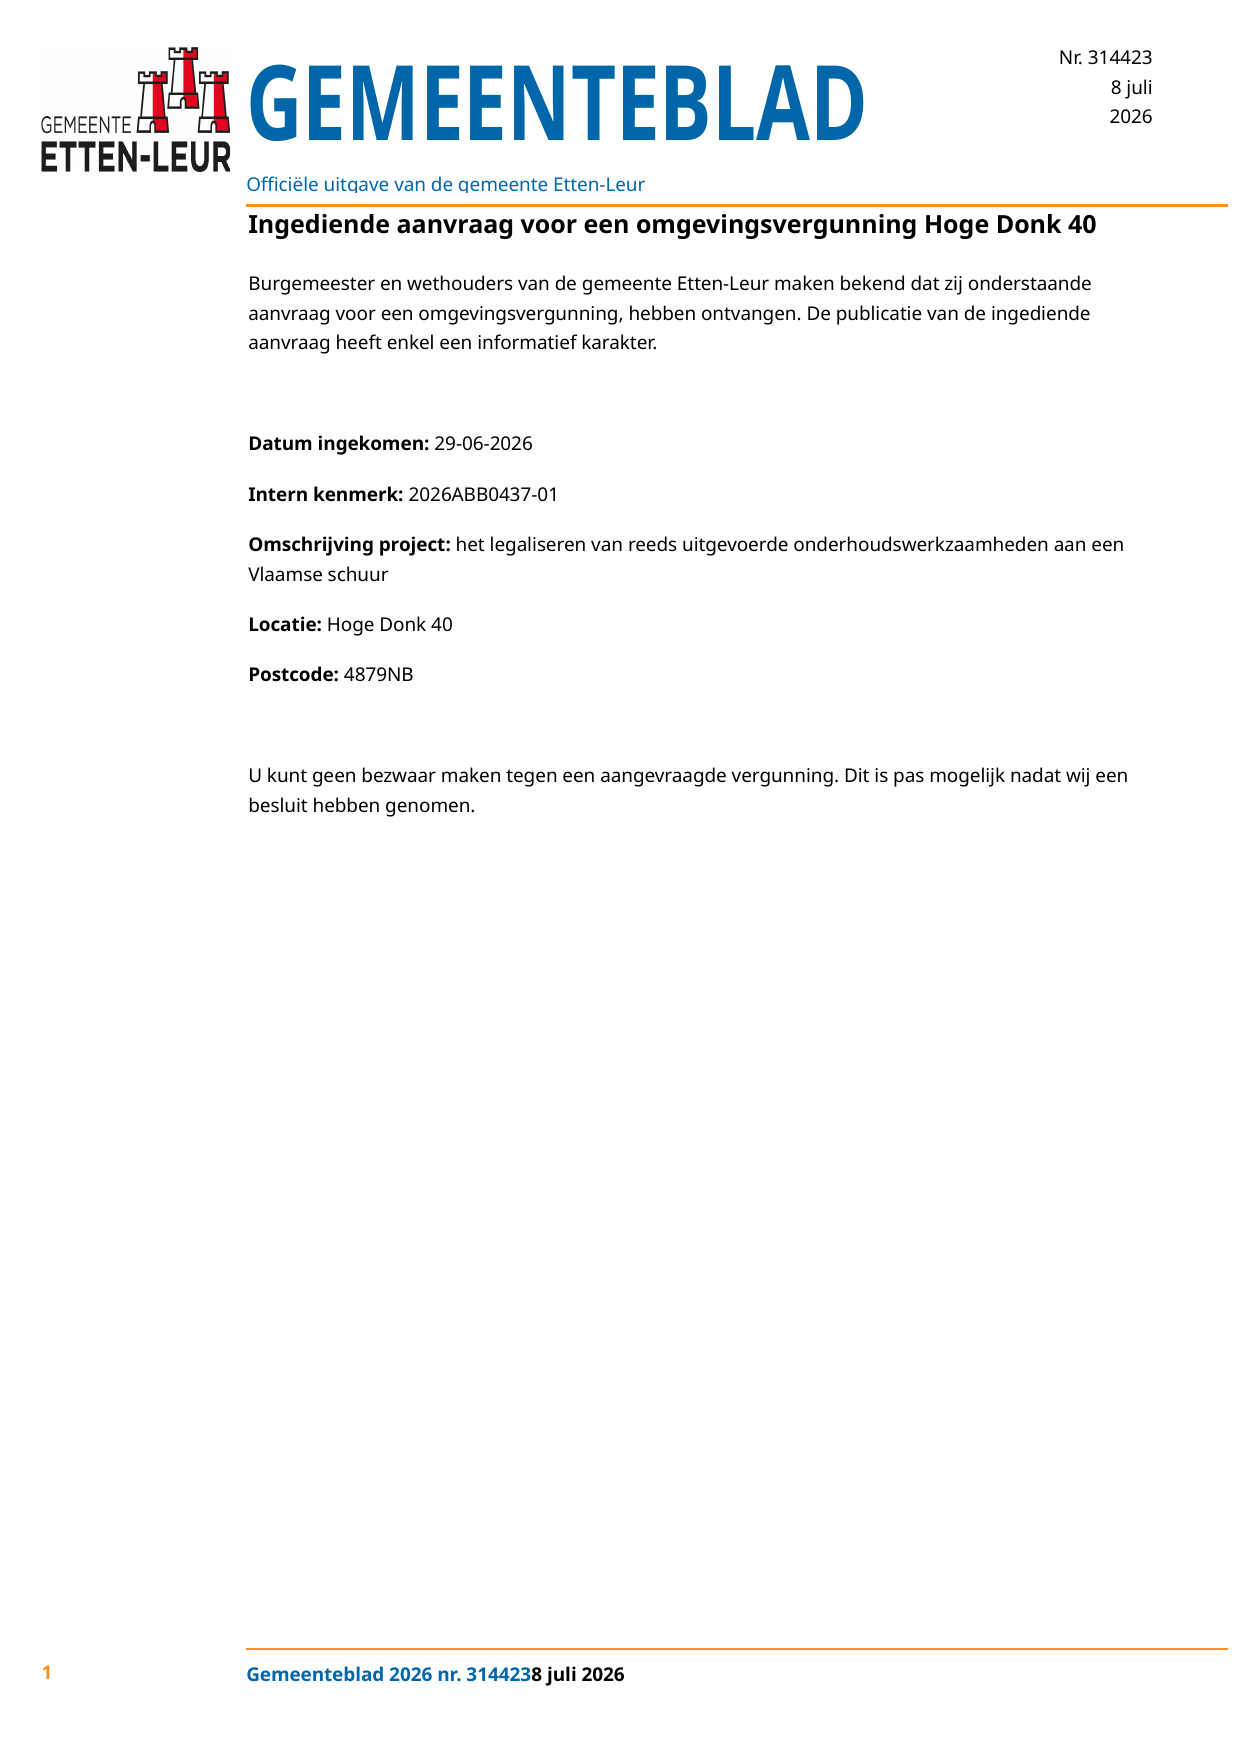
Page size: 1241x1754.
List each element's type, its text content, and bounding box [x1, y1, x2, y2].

text Omschrijving project: het legaliseren van reeds uitgevoerde onderhoudswerkzaamheden aan een Vlaamse schuur [248, 531, 1152, 586]
text Burgemeester en wethouders van de gemeente Etten-Leur maken bekend dat zij onderstaande aanvraag voor een omgevingsvergunning, hebben ontvangen. De publicatie van de ingediende aanvraag heeft enkel een informatief karakter. [248, 270, 1152, 355]
text Datum ingekomen: 29-06-2026 [248, 430, 1152, 456]
text Locatie: Hoge Donk 40 [248, 611, 1152, 637]
text U kunt geen bezwaar maken tegen een aangevraagde vergunning. Dit is pas mogelijk nadat wij een besluit hebben genomen. [248, 762, 1152, 818]
text Intern kenmerk: 2026ABB0437-01 [248, 481, 1152, 506]
picture [41, 47, 231, 172]
text Postcode: 4879NB [248, 662, 1152, 687]
text Ingediende aanvraag voor een omgevingsvergunning Hoge Donk 40 [248, 207, 1152, 241]
